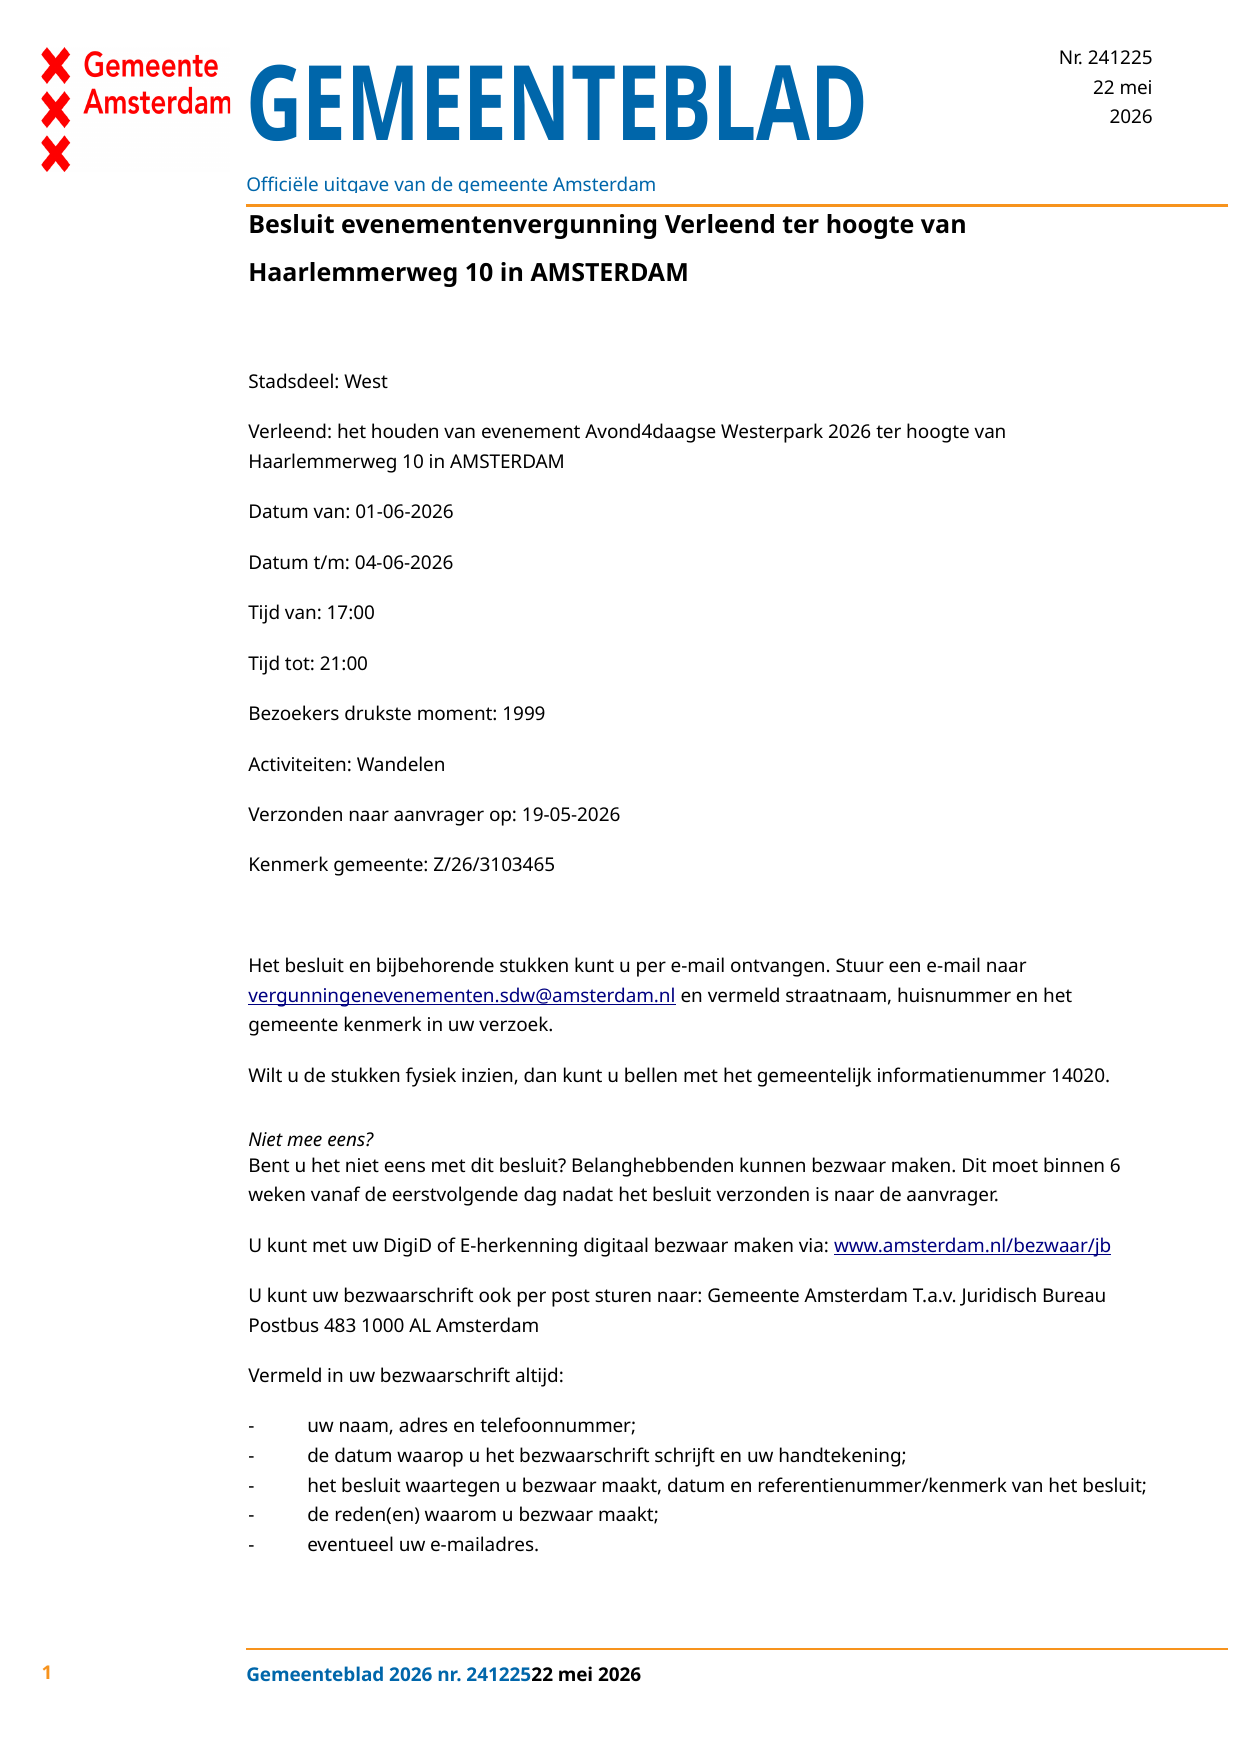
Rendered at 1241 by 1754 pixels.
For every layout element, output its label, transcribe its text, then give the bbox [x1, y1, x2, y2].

text Tijd tot: 21:00 [248, 650, 1152, 676]
text Kenmerk gemeente: Z/26/3103465 [248, 852, 1152, 877]
text U kunt uw bezwaarschrift ook per post sturen naar: Gemeente Amsterdam T.a.v. Juridisch Bureau Postbus 483 1000 AL Amsterdam [248, 1282, 1152, 1337]
text Besluit evenementenvergunning Verleend ter hoogte van Haarlemmerweg 10 in AMSTERDAM [248, 207, 1152, 288]
text Verzonden naar aanvrager op: 19-05-2026 [248, 801, 1152, 827]
text Datum t/m: 04-06-2026 [248, 549, 1152, 575]
text U kunt met uw DigiD of E-herkenning digitaal bezwaar maken via: www.amsterdam.nl/bezwaar/jb [248, 1232, 1152, 1257]
list het besluit waartegen u bezwaar maakt, datum en referentienummer/kenmerk van het besluit; [248, 1472, 1152, 1497]
text Het besluit en bijbehorende stukken kunt u per e-mail ontvangen. Stuur een e-mail naar vergunningenevenementen.sdw@amsterdam.nl en vermeld straatnaam, huisnummer en het gemeente kenmerk in uw verzoek. [248, 952, 1152, 1037]
text Tijd van: 17:00 [248, 599, 1152, 625]
list de reden(en) waarom u bezwaar maakt; [248, 1501, 1152, 1527]
text Verleend: het houden van evenement Avond4daagse Westerpark 2026 ter hoogte van Haarlemmerweg 10 in AMSTERDAM [248, 419, 1152, 474]
picture [41, 47, 231, 172]
text Bezoekers drukste moment: 1999 [248, 700, 1152, 726]
text Wilt u de stukken fysiek inzien, dan kunt u bellen met het gemeentelijk informatienummer 14020. [248, 1062, 1152, 1088]
text Bent u het niet eens met dit besluit? Belanghebbenden kunnen bezwaar maken. Dit moet binnen 6 weken vanaf de eerstvolgende dag nadat het besluit verzonden is naar de aanvrager. [248, 1152, 1152, 1207]
list de datum waarop u het bezwaarschrift schrijft en uw handtekening; [248, 1442, 1152, 1468]
text Stadsdeel: West [248, 368, 1152, 394]
text Datum van: 01-06-2026 [248, 499, 1152, 524]
list uw naam, adres en telefoonnummer; [248, 1413, 1152, 1438]
text Vermeld in uw bezwaarschrift altijd: [248, 1362, 1152, 1388]
list eventueel uw e-mailadres. [248, 1531, 1152, 1557]
text Activiteiten: Wandelen [248, 751, 1152, 777]
text Niet mee eens? [248, 1126, 1152, 1152]
